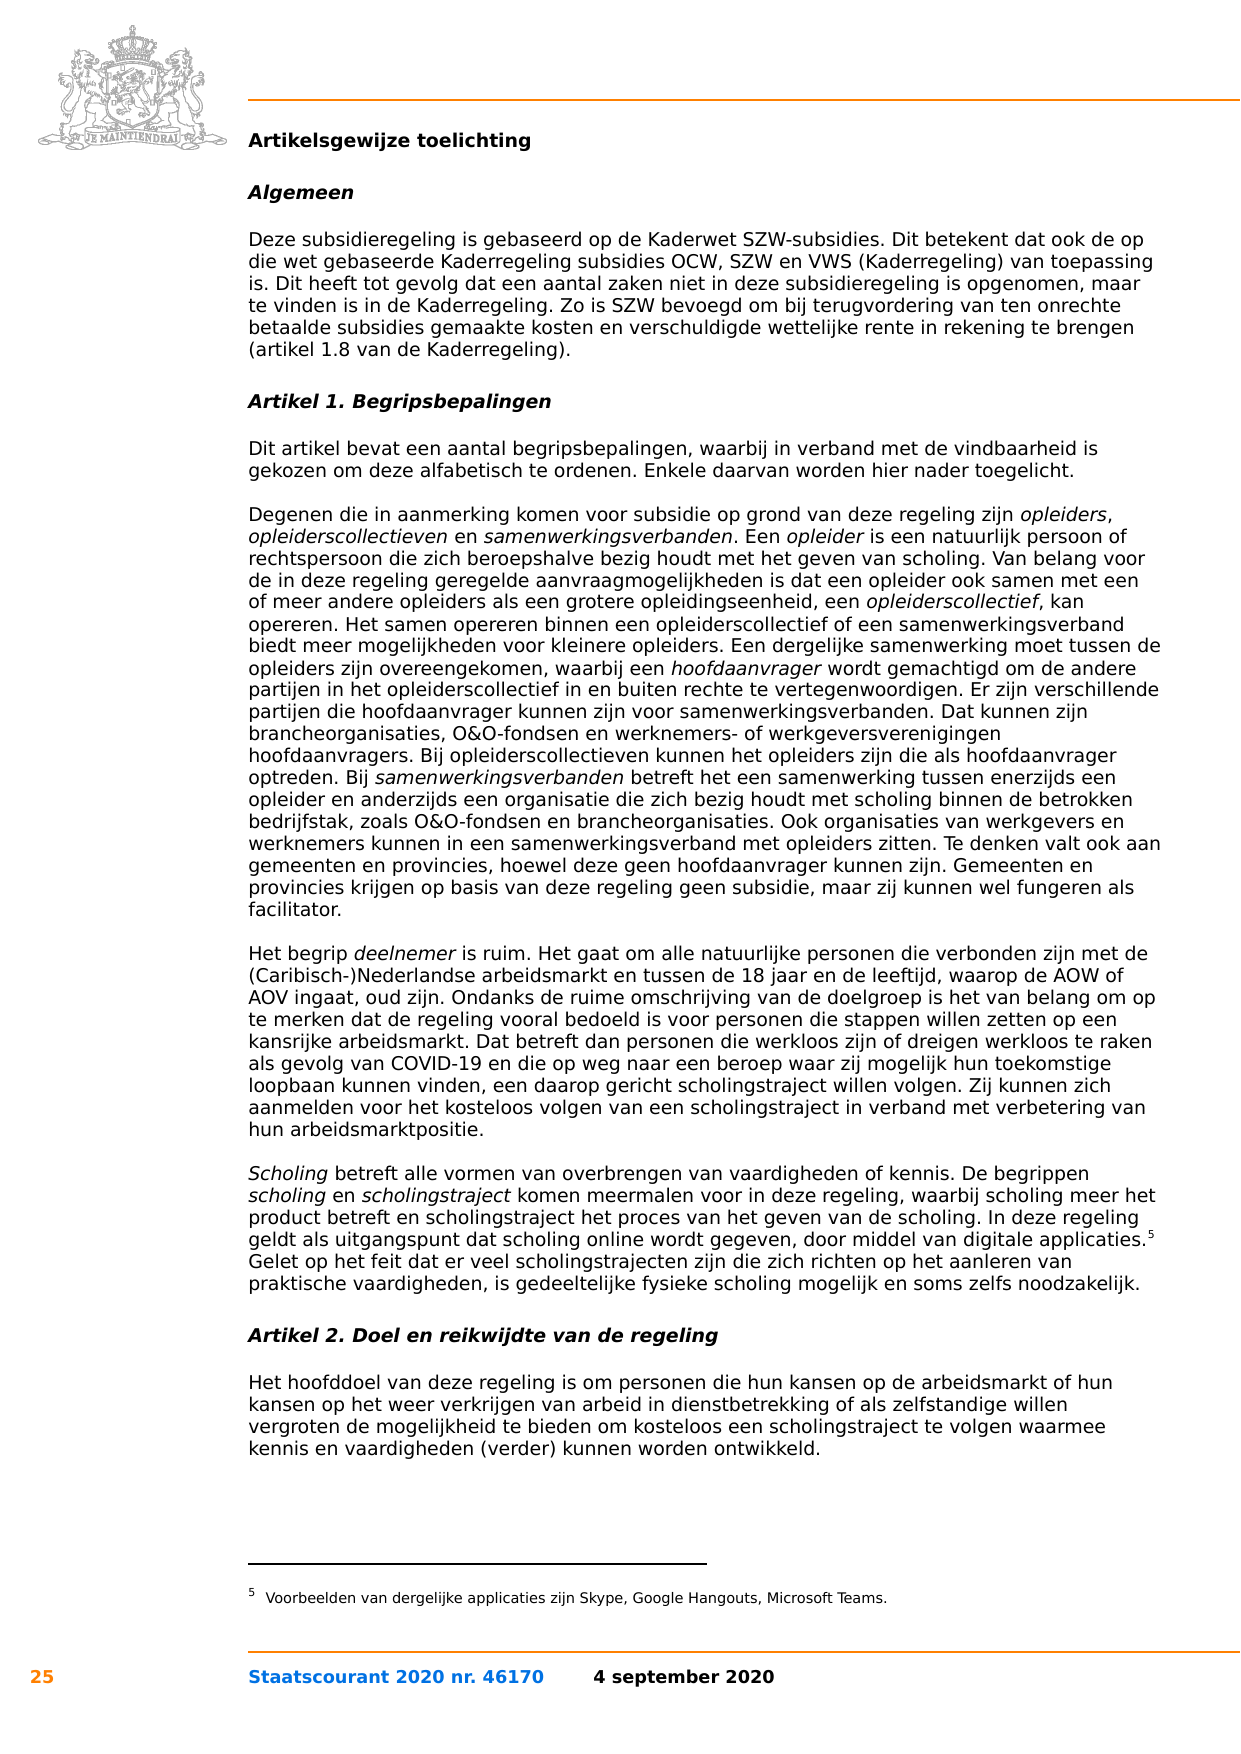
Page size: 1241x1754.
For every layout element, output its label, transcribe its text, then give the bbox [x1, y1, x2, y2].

text Scholing betreft alle vormen van overbrengen van vaardigheden of kennis. De begrippen scholing en scholingstraject komen meermalen voor in deze regeling, waarbij scholing meer het product betreft en scholingstraject het proces van het geven van de scholing. In deze regeling geldt als uitgangspunt dat scholing online wordt gegeven, door middel van digitale applicaties. Gelet op het feit dat er veel scholingstrajecten zijn die zich richten op het aanleren van praktische vaardigheden, is gedeeltelijke fysieke scholing mogelijk en soms zelfs noodzakelijk. [248, 1163, 1163, 1294]
text Het hoofddoel van deze regeling is om personen die hun kansen op de arbeidsmarkt of hun kansen op het weer verkrijgen van arbeid in dienstbetrekking of als zelfstandige willen vergroten de mogelijkheid te bieden om kosteloos een scholingstraject te volgen waarmee kennis en vaardigheden (verder) kunnen worden ontwikkeld. [248, 1372, 1163, 1459]
subtitle Artikelsgewijze toelichting [248, 130, 1163, 152]
text Het begrip deelnemer is ruim. Het gaat om alle natuurlijke personen die verbonden zijn met de (Caribisch-)Nederlandse arbeidsmarkt en tussen de 18 jaar en de leeftijd, waarop de AOW of AOV ingaat, oud zijn. Ondanks de ruime omschrijving van de doelgroep is het van belang om op te merken dat de regeling vooral bedoeld is voor personen die stappen willen zetten op een kansrijke arbeidsmarkt. Dat betreft dan personen die werkloos zijn of dreigen werkloos te raken als gevolg van COVID-19 en die op weg naar een beroep waar zij mogelijk hun toekomstige loopbaan kunnen vinden, een daarop gericht scholingstraject willen volgen. Zij kunnen zich aanmelden voor het kosteloos volgen van een scholingstraject in verband met verbetering van hun arbeidsmarktpositie. [248, 943, 1163, 1141]
text Dit artikel bevat een aantal begripsbepalingen, waarbij in verband met de vindbaarheid is gekozen om deze alfabetisch te ordenen. Enkele daarvan worden hier nader toegelicht. [248, 438, 1163, 482]
subtitle Artikel 1. Begripsbepalingen [248, 391, 1163, 413]
text Degenen die in aanmerking komen voor subsidie op grond van deze regeling zijn opleiders, opleiderscollectieven en samenwerkingsverbanden. Een opleider is een natuurlijk persoon of rechtspersoon die zich beroepshalve bezig houdt met het geven van scholing. Van belang voor de in deze regeling geregelde aanvraagmogelijkheden is dat een opleider ook samen met een of meer andere opleiders als een grotere opleidingseenheid, een opleiderscollectief, kan opereren. Het samen opereren binnen een opleiderscollectief of een samenwerkingsverband biedt meer mogelijkheden voor kleinere opleiders. Een dergelijke samenwerking moet tussen de opleiders zijn overeengekomen, waarbij een hoofdaanvrager wordt gemachtigd om de andere partijen in het opleiderscollectief in en buiten rechte te vertegenwoordigen. Er zijn verschillende partijen die hoofdaanvrager kunnen zijn voor samenwerkingsverbanden. Dat kunnen zijn brancheorganisaties, O&O-fondsen en werknemers- of werkgeversverenigingen hoofdaanvragers. Bij opleiderscollectieven kunnen het opleiders zijn die als hoofdaanvrager optreden. Bij samenwerkingsverbanden betreft het een samenwerking tussen enerzijds een opleider en anderzijds een organisatie die zich bezig houdt met scholing binnen de betrokken bedrijfstak, zoals O&O-fondsen en brancheorganisaties. Ook organisaties van werkgevers en werknemers kunnen in een samenwerkingsverband met opleiders zitten. Te denken valt ook aan gemeenten en provincies, hoewel deze geen hoofdaanvrager kunnen zijn. Gemeenten en provincies krijgen op basis van deze regeling geen subsidie, maar zij kunnen wel fungeren als facilitator. [248, 503, 1163, 921]
picture [38, 25, 227, 150]
text Voorbeelden van dergelijke applicaties zijn Skype, Google Hangouts, Microsoft Teams. [248, 1586, 1163, 1608]
subtitle Algemeen [248, 182, 1163, 204]
text Deze subsidieregeling is gebaseerd op de Kaderwet SZW-subsidies. Dit betekent dat ook de op die wet gebaseerde Kaderregeling subsidies OCW, SZW en VWS (Kaderregeling) van toepassing is. Dit heeft tot gevolg dat een aantal zaken niet in deze subsidieregeling is opgenomen, maar te vinden is in de Kaderregeling. Zo is SZW bevoegd om bij terugvordering van ten onrechte betaalde subsidies gemaakte kosten en verschuldigde wettelijke rente in rekening te brengen (artikel 1.8 van de Kaderregeling). [248, 229, 1163, 361]
subtitle Artikel 2. Doel en reikwijdte van de regeling [248, 1324, 1163, 1347]
